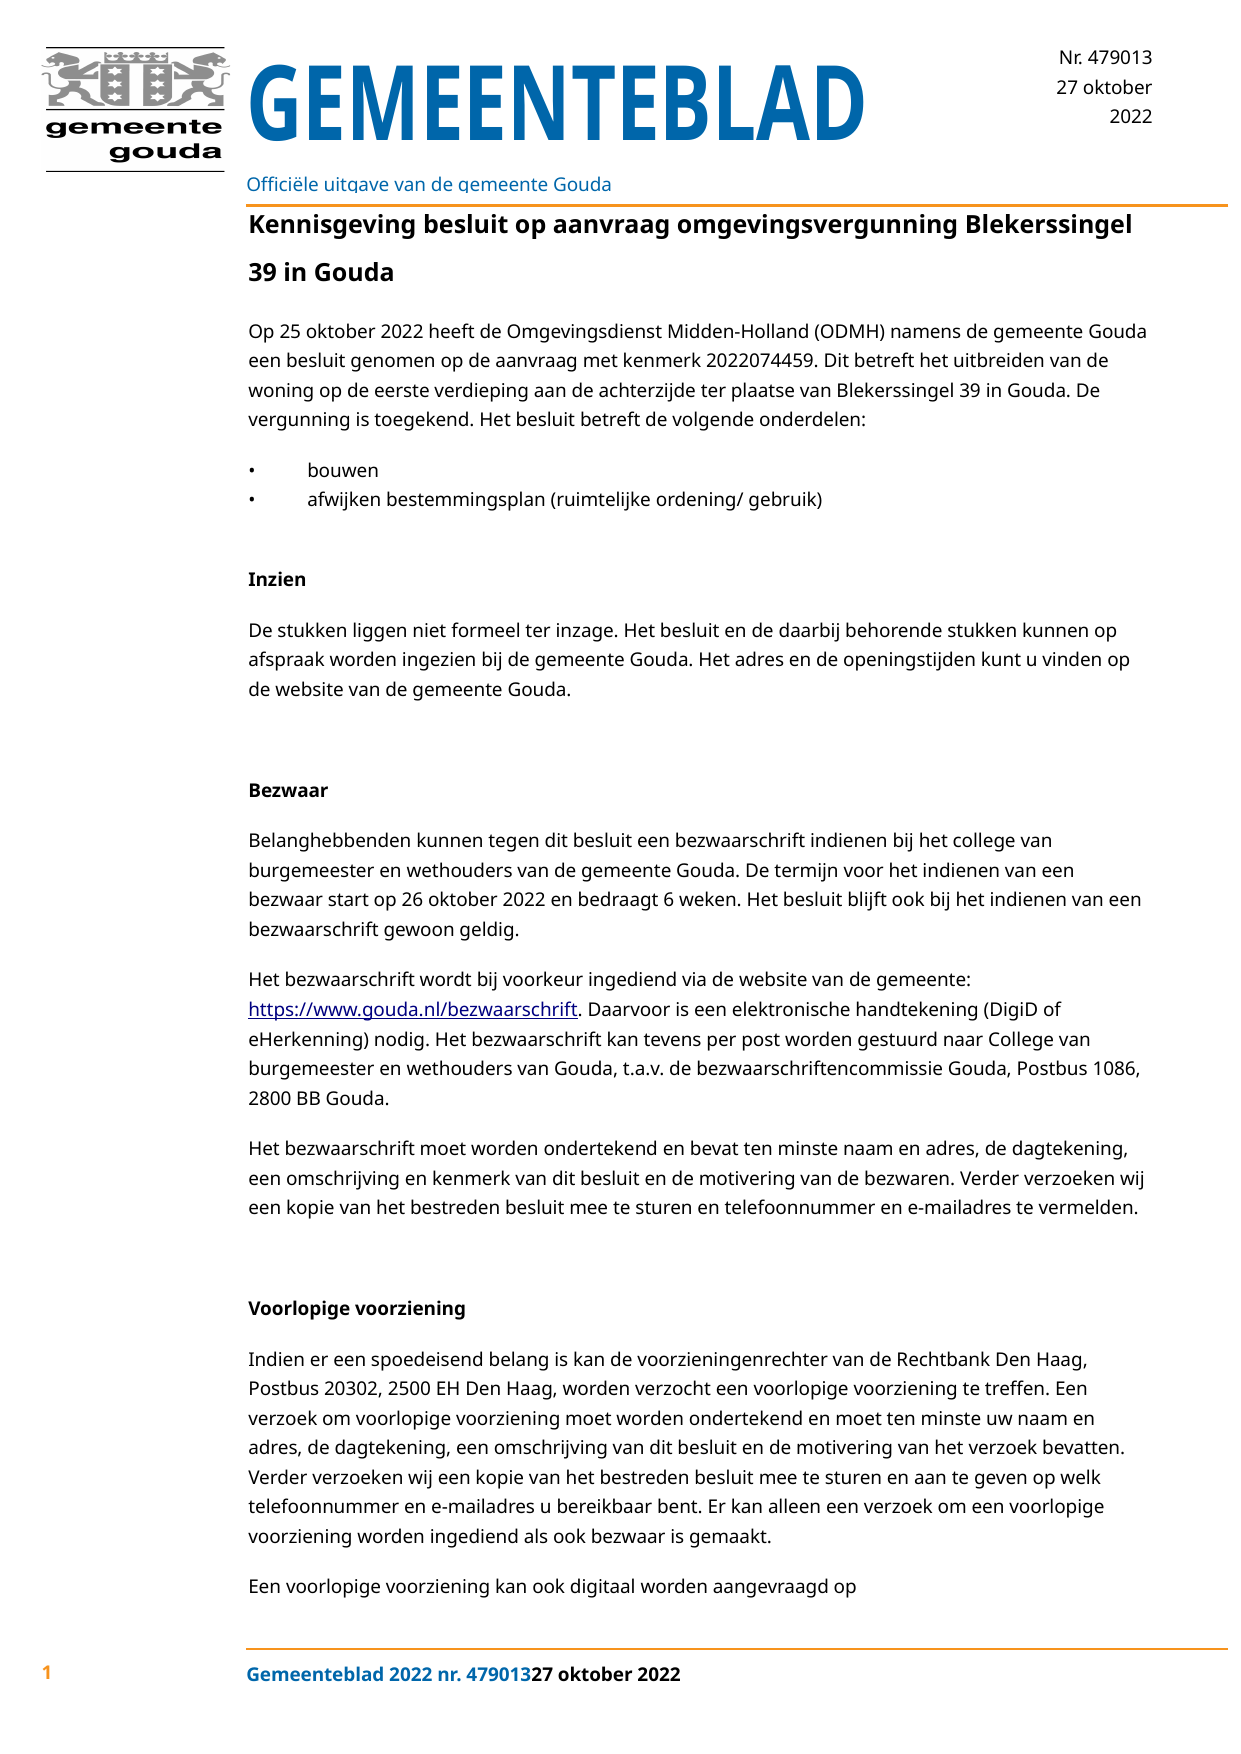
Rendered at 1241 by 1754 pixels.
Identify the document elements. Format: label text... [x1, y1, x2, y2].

text Belanghebbenden kunnen tegen dit besluit een bezwaarschrift indienen bij het college van burgemeester en wethouders van de gemeente Gouda. De termijn voor het indienen van een bezwaar start op 26 oktober 2022 en bedraagt 6 weken. Het besluit blijft ook bij het indienen van een bezwaarschrift gewoon geldig. [248, 827, 1152, 942]
list bouwen [248, 457, 1152, 483]
text Het bezwaarschrift moet worden ondertekend en bevat ten minste naam en adres, de dagtekening, een omschrijving en kenmerk van dit besluit en de motivering van de bezwaren. Verder verzoeken wij een kopie van het bestreden besluit mee te sturen en telefoonnummer en e-mailadres te vermelden. [248, 1135, 1152, 1220]
text Het bezwaarschrift wordt bij voorkeur ingediend via de website van de gemeente: https://www.gouda.nl/bezwaarschrift. Daarvoor is een elektronische handtekening (DigiD of eHerkenning) nodig. Het bezwaarschrift kan tevens per post worden gestuurd naar College van burgemeester en wethouders van Gouda, t.a.v. de bezwaarschriftencommissie Gouda, Postbus 1086, 2800 BB Gouda. [248, 967, 1152, 1111]
text Indien er een spoedeisend belang is kan de voorzieningenrechter van de Rechtbank Den Haag, Postbus 20302, 2500 EH Den Haag, worden verzocht een voorlopige voorziening te treffen. Een verzoek om voorlopige voorziening moet worden ondertekend en moet ten minste uw naam en adres, de dagtekening, een omschrijving van dit besluit en de motivering van het verzoek bevatten. Verder verzoeken wij een kopie van het bestreden besluit mee te sturen en aan te geven op welk telefoonnummer en e-mailadres u bereikbaar bent. Er kan alleen een verzoek om een voorlopige voorziening worden ingediend als ook bezwaar is gemaakt. [248, 1346, 1152, 1549]
text Inzien [248, 567, 1152, 592]
text Kennisgeving besluit op aanvraag omgevingsvergunning Blekerssingel 39 in Gouda [248, 207, 1152, 288]
picture [41, 47, 231, 172]
text Op 25 oktober 2022 heeft de Omgevingsdienst Midden-Holland (ODMH) namens de gemeente Gouda een besluit genomen op de aanvraag met kenmerk 2022074459. Dit betreft het uitbreiden van de woning op de eerste verdieping aan de achterzijde ter plaatse van Blekerssingel 39 in Gouda. De vergunning is toegekend. Het besluit betreft de volgende onderdelen: [248, 318, 1152, 432]
text Een voorlopige voorziening kan ook digitaal worden aangevraagd op [248, 1574, 1152, 1599]
text De stukken liggen niet formeel ter inzage. Het besluit en de daarbij behorende stukken kunnen op afspraak worden ingezien bij de gemeente Gouda. Het adres en de openingstijden kunt u vinden op de website van de gemeente Gouda. [248, 617, 1152, 702]
text Voorlopige voorziening [248, 1295, 1152, 1321]
list afwijken bestemmingsplan (ruimtelijke ordening/ gebruik) [248, 487, 1152, 512]
text Bezwaar [248, 777, 1152, 803]
